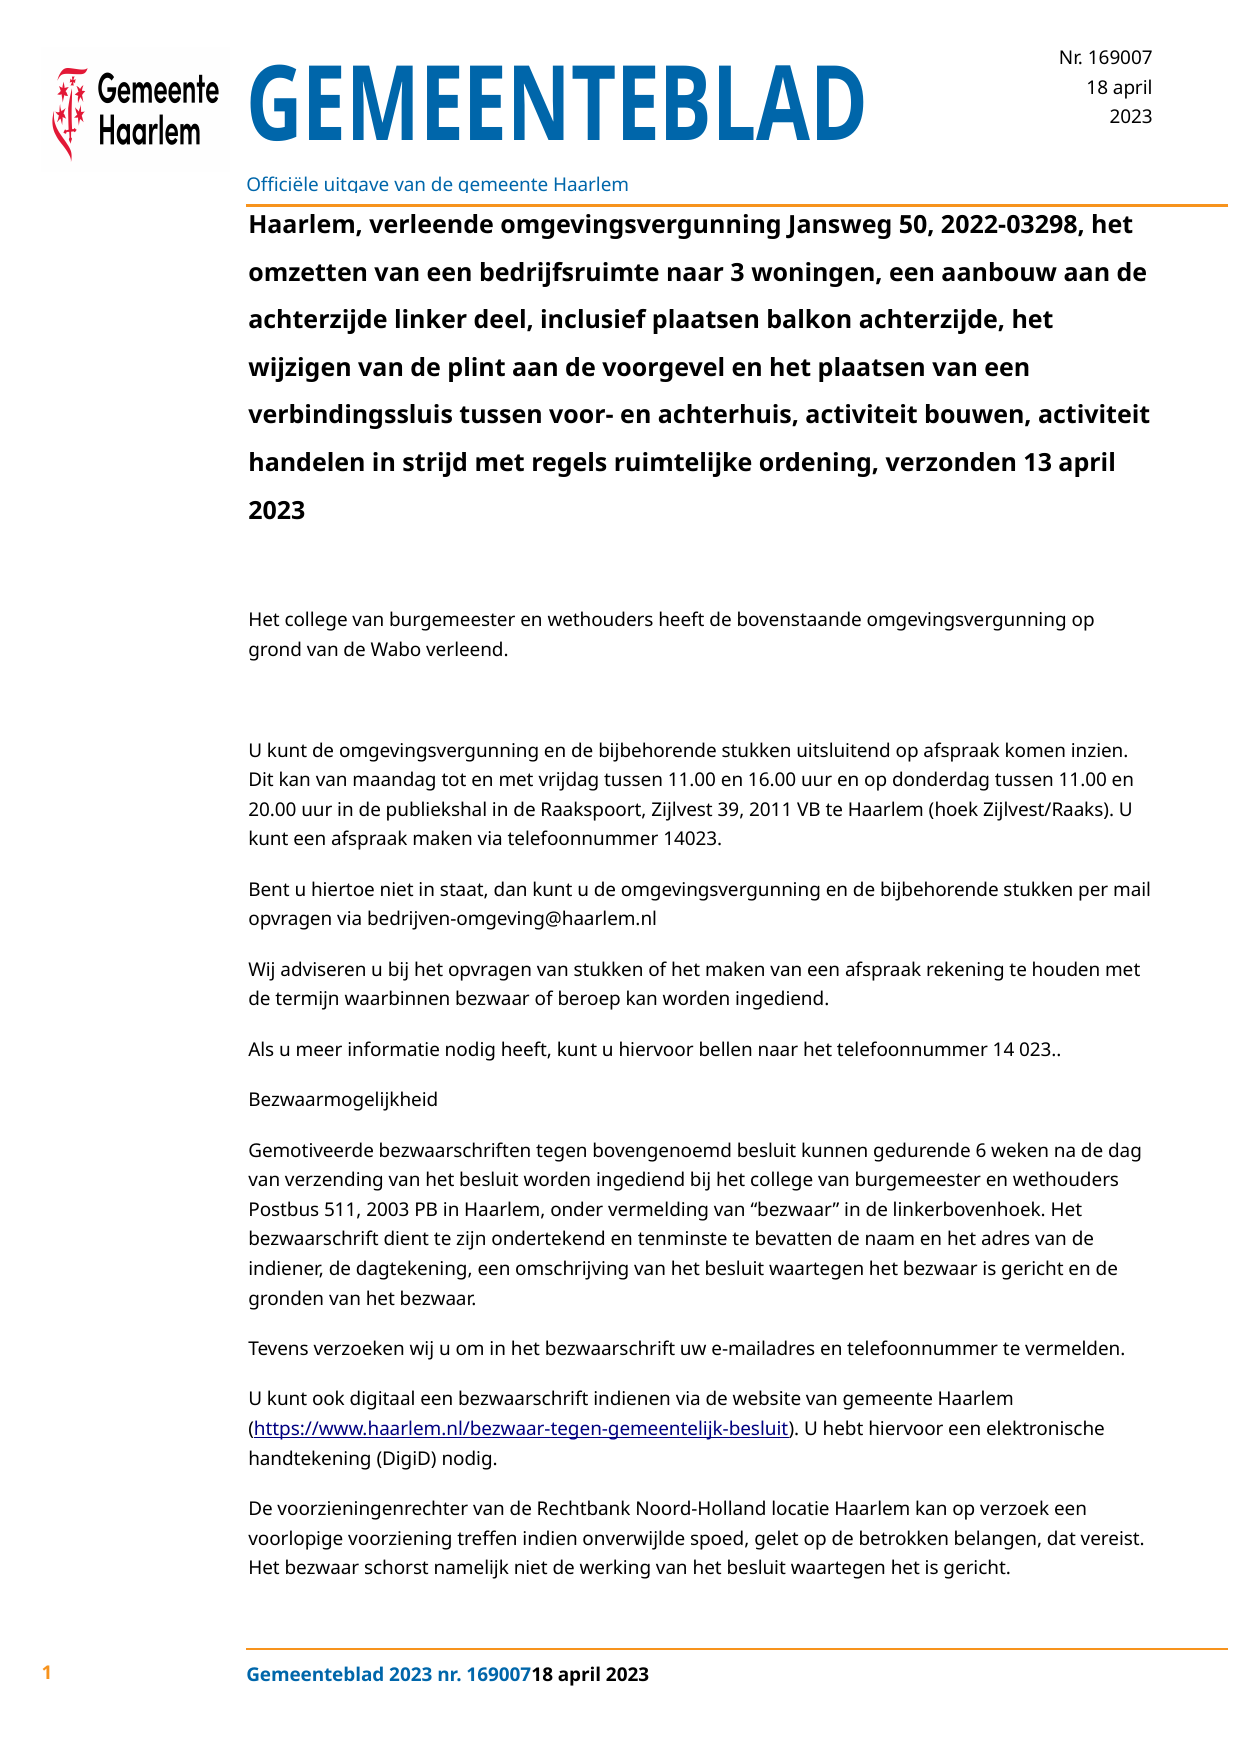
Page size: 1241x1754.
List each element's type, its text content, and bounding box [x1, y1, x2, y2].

text Als u meer informatie nodig heeft, kunt u hiervoor bellen naar het telefoonnummer 14 023.. [248, 1036, 1152, 1062]
text De voorzieningenrechter van de Rechtbank Noord-Holland locatie Haarlem kan op verzoek een voorlopige voorziening treffen indien onverwijlde spoed, gelet op de betrokken belangen, dat vereist. Het bezwaar schorst namelijk niet de werking van het besluit waartegen het is gericht. [248, 1495, 1152, 1580]
text Haarlem, verleende omgevingsvergunning Jansweg 50, 2022-03298, het omzetten van een bedrijfsruimte naar 3 woningen, een aanbouw aan de achterzijde linker deel, inclusief plaatsen balkon achterzijde, het wijzigen van de plint aan de voorgevel en het plaatsen van een verbindingssluis tussen voor- en achterhuis, activiteit bouwen, activiteit handelen in strijd met regels ruimtelijke ordening, verzonden 13 april 2023 [248, 207, 1152, 526]
text Het college van burgemeester en wethouders heeft de bovenstaande omgevingsvergunning op grond van de Wabo verleend. [248, 606, 1152, 662]
text Tevens verzoeken wij u om in het bezwaarschrift uw e-mailadres en telefoonnummer te vermelden. [248, 1335, 1152, 1361]
text Bezwaarmogelijkheid [248, 1086, 1152, 1112]
text Bent u hiertoe niet in staat, dan kunt u de omgevingsvergunning en de bijbehorende stukken per mail opvragen via bedrijven-omgeving@haarlem.nl [248, 876, 1152, 931]
text U kunt ook digitaal een bezwaarschrift indienen via de website van gemeente Haarlem (https://www.haarlem.nl/bezwaar-tegen-gemeentelijk-besluit). U hebt hiervoor een elektronische handtekening (DigiD) nodig. [248, 1386, 1152, 1470]
text U kunt de omgevingsvergunning en de bijbehorende stukken uitsluitend op afspraak komen inzien. Dit kan van maandag tot en met vrijdag tussen 11.00 en 16.00 uur en op donderdag tussen 11.00 en 20.00 uur in de publiekshal in de Raakspoort, Zijlvest 39, 2011 VB te Haarlem (hoek Zijlvest/Raaks). U kunt een afspraak maken via telefoonnummer 14023. [248, 737, 1152, 851]
picture [41, 47, 231, 172]
text Gemotiveerde bezwaarschriften tegen bovengenoemd besluit kunnen gedurende 6 weken na de dag van verzending van het besluit worden ingediend bij het college van burgemeester en wethouders Postbus 511, 2003 PB in Haarlem, onder vermelding van “bezwaar” in de linkerbovenhoek. Het bezwaarschrift dient te zijn ondertekend en tenminste te bevatten de naam en het adres van de indiener, de dagtekening, een omschrijving van het besluit waartegen het bezwaar is gericht en de gronden van het bezwaar. [248, 1137, 1152, 1310]
text Wij adviseren u bij het opvragen van stukken of het maken van een afspraak rekening te houden met de termijn waarbinnen bezwaar of beroep kan worden ingediend. [248, 956, 1152, 1011]
